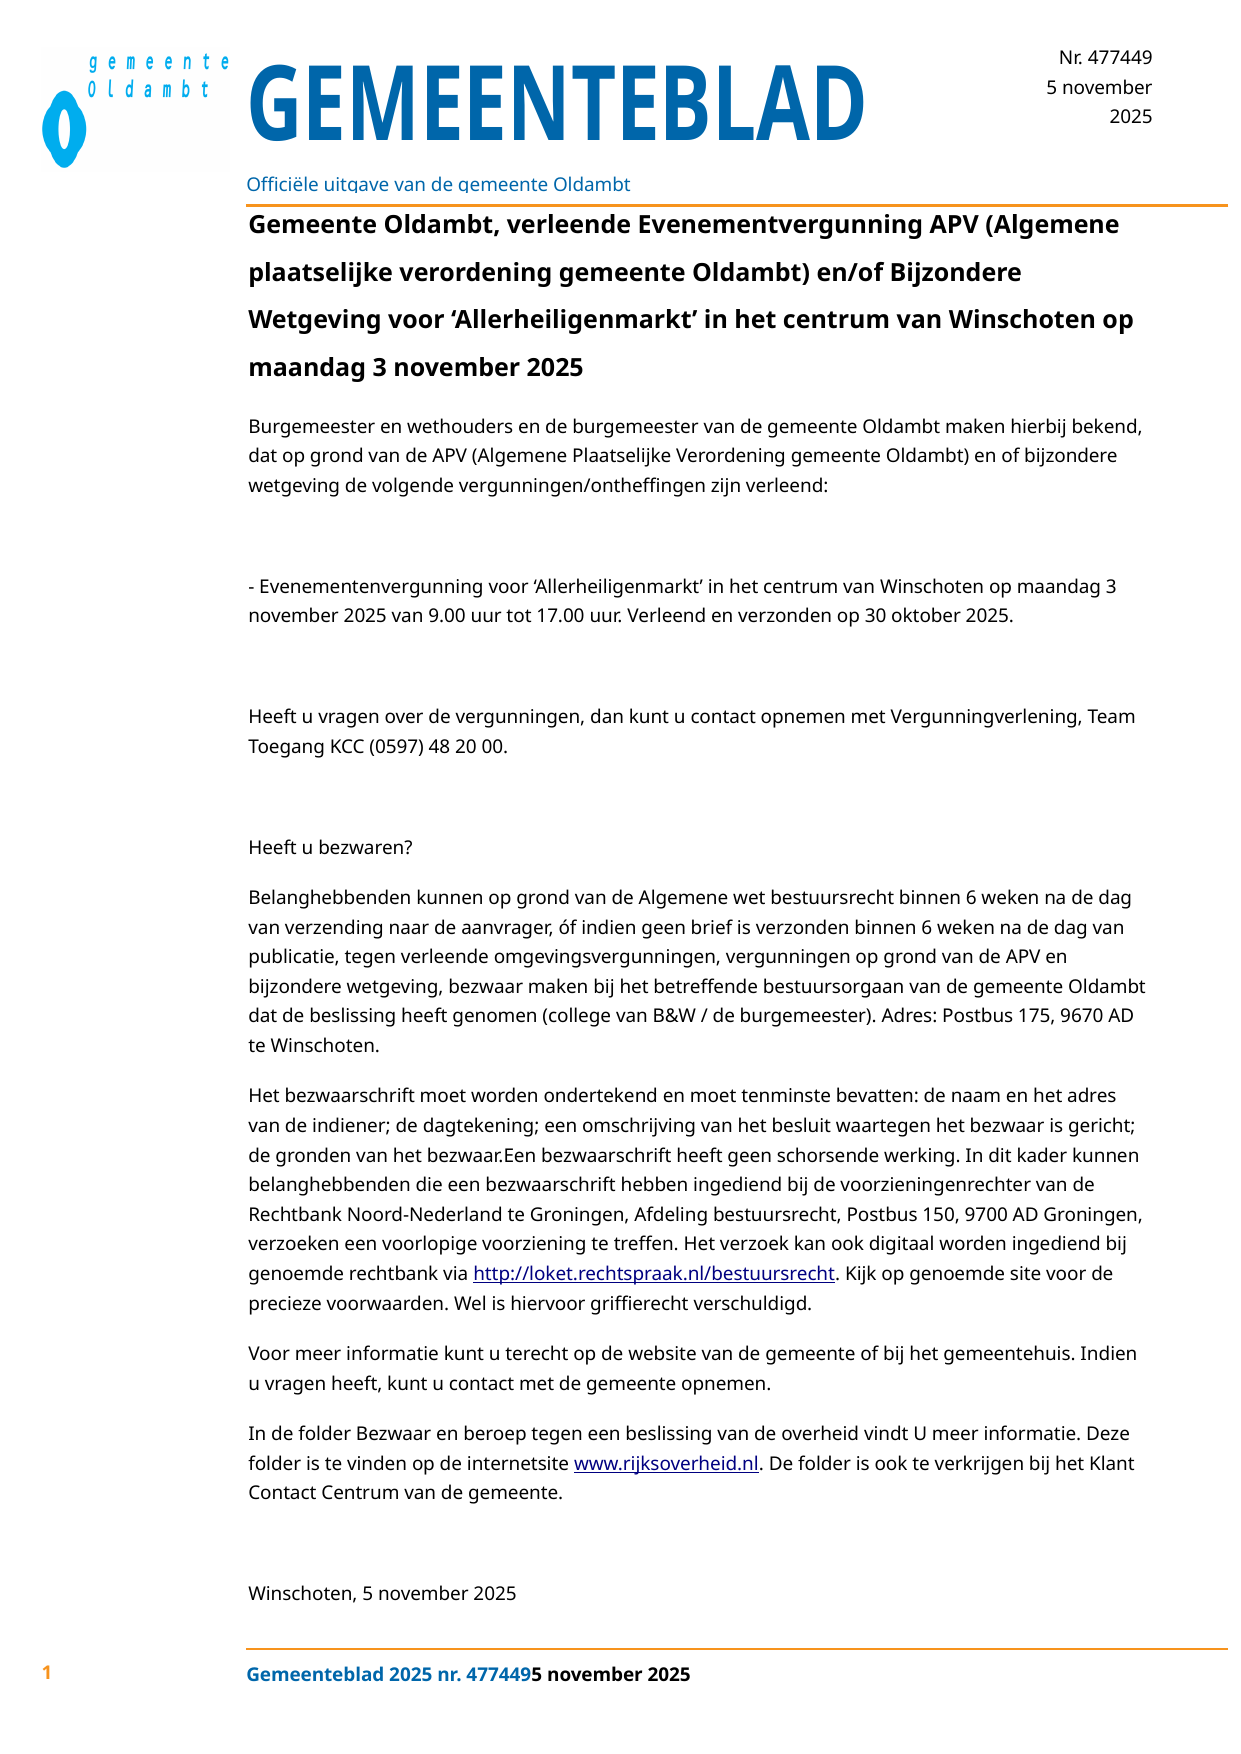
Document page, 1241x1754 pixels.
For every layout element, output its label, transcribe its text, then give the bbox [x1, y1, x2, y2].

text Voor meer informatie kunt u terecht op de website van de gemeente of bij het gemeentehuis. Indien u vragen heeft, kunt u contact met de gemeente opnemen. [248, 1340, 1152, 1396]
text Belanghebbenden kunnen op grond van de Algemene wet bestuursrecht binnen 6 weken na de dag van verzending naar de aanvrager, óf indien geen brief is verzonden binnen 6 weken na de dag van publicatie, tegen verleende omgevingsvergunningen, vergunningen op grond van de APV en bijzondere wetgeving, bezwaar maken bij het betreffende bestuursorgaan van de gemeente Oldambt dat de beslissing heeft genomen (college van B&W / de burgemeester). Adres: Postbus 175, 9670 AD te Winschoten. [248, 884, 1152, 1058]
text Heeft u bezwaren? [248, 834, 1152, 860]
text Het bezwaarschrift moet worden ondertekend en moet tenminste bevatten: de naam en het adres van de indiener; de dagtekening; een omschrijving van het besluit waartegen het bezwaar is gericht; de gronden van het bezwaar.Een bezwaarschrift heeft geen schorsende werking. In dit kader kunnen belanghebbenden die een bezwaarschrift hebben ingediend bij de voorzieningenrechter van de Rechtbank Noord-Nederland te Groningen, Afdeling bestuursrecht, Postbus 150, 9700 AD Groningen, verzoeken een voorlopige voorziening te treffen. Het verzoek kan ook digitaal worden ingediend bij genoemde rechtbank via http://loket.rechtspraak.nl/bestuursrecht. Kijk op genoemde site voor de precieze voorwaarden. Wel is hiervoor griffierecht verschuldigd. [248, 1083, 1152, 1316]
text Heeft u vragen over de vergunningen, dan kunt u contact opnemen met Vergunningverlening, Team Toegang KCC (0597) 48 20 00. [248, 703, 1152, 759]
text Burgemeester en wethouders en de burgemeester van de gemeente Oldambt maken hierbij bekend, dat op grond van de APV (Algemene Plaatselijke Verordening gemeente Oldambt) en of bijzondere wetgeving de volgende vergunningen/ontheffingen zijn verleend: [248, 413, 1152, 498]
text Gemeente Oldambt, verleende Evenementvergunning APV (Algemene plaatselijke verordening gemeente Oldambt) en/of Bijzondere Wetgeving voor ‘Allerheiligenmarkt’ in het centrum van Winschoten op maandag 3 november 2025 [248, 207, 1152, 384]
text Winschoten, 5 november 2025 [248, 1580, 1152, 1606]
text In de folder Bezwaar en beroep tegen een beslissing van de overheid vindt U meer informatie. Deze folder is te vinden op de internetsite www.rijksoverheid.nl. De folder is ook te verkrijgen bij het Klant Contact Centrum van de gemeente. [248, 1420, 1152, 1505]
text - Evenementenvergunning voor ‘Allerheiligenmarkt’ in het centrum van Winschoten op maandag 3 november 2025 van 9.00 uur tot 17.00 uur. Verleend en verzonden op 30 oktober 2025. [248, 573, 1152, 628]
picture [41, 47, 231, 172]
